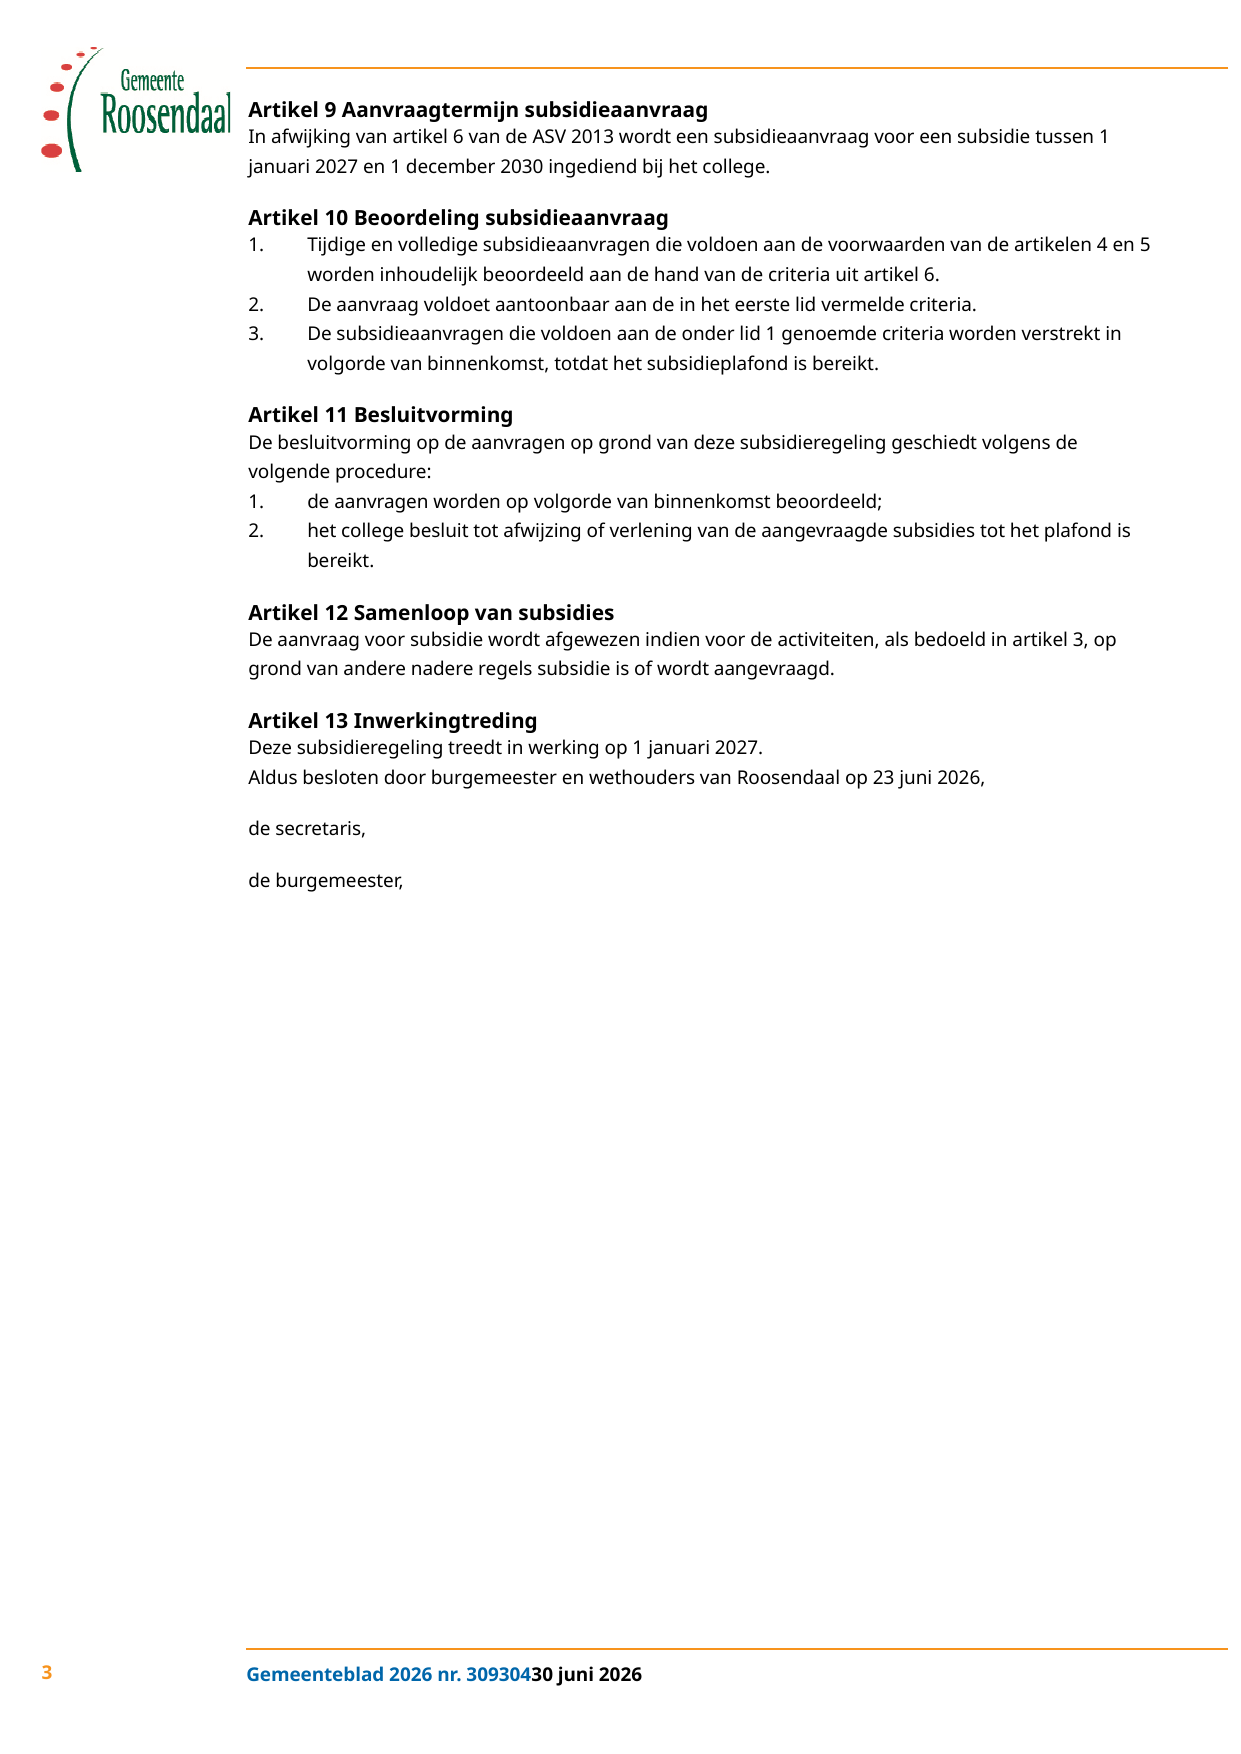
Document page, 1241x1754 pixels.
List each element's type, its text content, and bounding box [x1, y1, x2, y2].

text In afwijking van artikel 6 van de ASV 2013 wordt een subsidieaanvraag voor een subsidie tussen 1 januari 2027 en 1 december 2030 ingediend bij het college. [248, 123, 1152, 178]
list De aanvraag voldoet aantoonbaar aan de in het eerste lid vermelde criteria. [248, 291, 1152, 317]
text de burgemeester, [248, 867, 1152, 893]
text Artikel 10 Beoordeling subsidieaanvraag [248, 203, 1152, 232]
list Tijdige en volledige subsidieaanvragen die voldoen aan de voorwaarden van de artikelen 4 en 5 worden inhoudelijk beoordeeld aan de hand van de criteria uit artikel 6. [248, 232, 1152, 287]
text Aldus besloten door burgemeester en wethouders van Roosendaal op 23 juni 2026, [248, 764, 1152, 790]
list de aanvragen worden op volgorde van binnenkomst beoordeeld; [248, 488, 1152, 514]
list het college besluit tot afwijzing of verlening van de aangevraagde subsidies tot het plafond is bereikt. [248, 518, 1152, 573]
picture [41, 47, 231, 172]
text Artikel 13 Inwerkingtreding [248, 706, 1152, 734]
text Deze subsidieregeling treedt in werking op 1 januari 2027. [248, 734, 1152, 760]
text De besluitvorming op de aanvragen op grond van deze subsidieregeling geschiedt volgens de volgende procedure: [248, 429, 1152, 484]
text Artikel 11 Besluitvorming [248, 400, 1152, 429]
list De subsidieaanvragen die voldoen aan de onder lid 1 genoemde criteria worden verstrekt in volgorde van binnenkomst, totdat het subsidieplafond is bereikt. [248, 320, 1152, 376]
text de secretaris, [248, 816, 1152, 841]
text De aanvraag voor subsidie wordt afgewezen indien voor de activiteiten, als bedoeld in artikel 3, op grond van andere nadere regels subsidie is of wordt aangevraagd. [248, 626, 1152, 681]
text Artikel 9 Aanvraagtermijn subsidieaanvraag [248, 95, 1152, 123]
text Artikel 12 Samenloop van subsidies [248, 598, 1152, 626]
